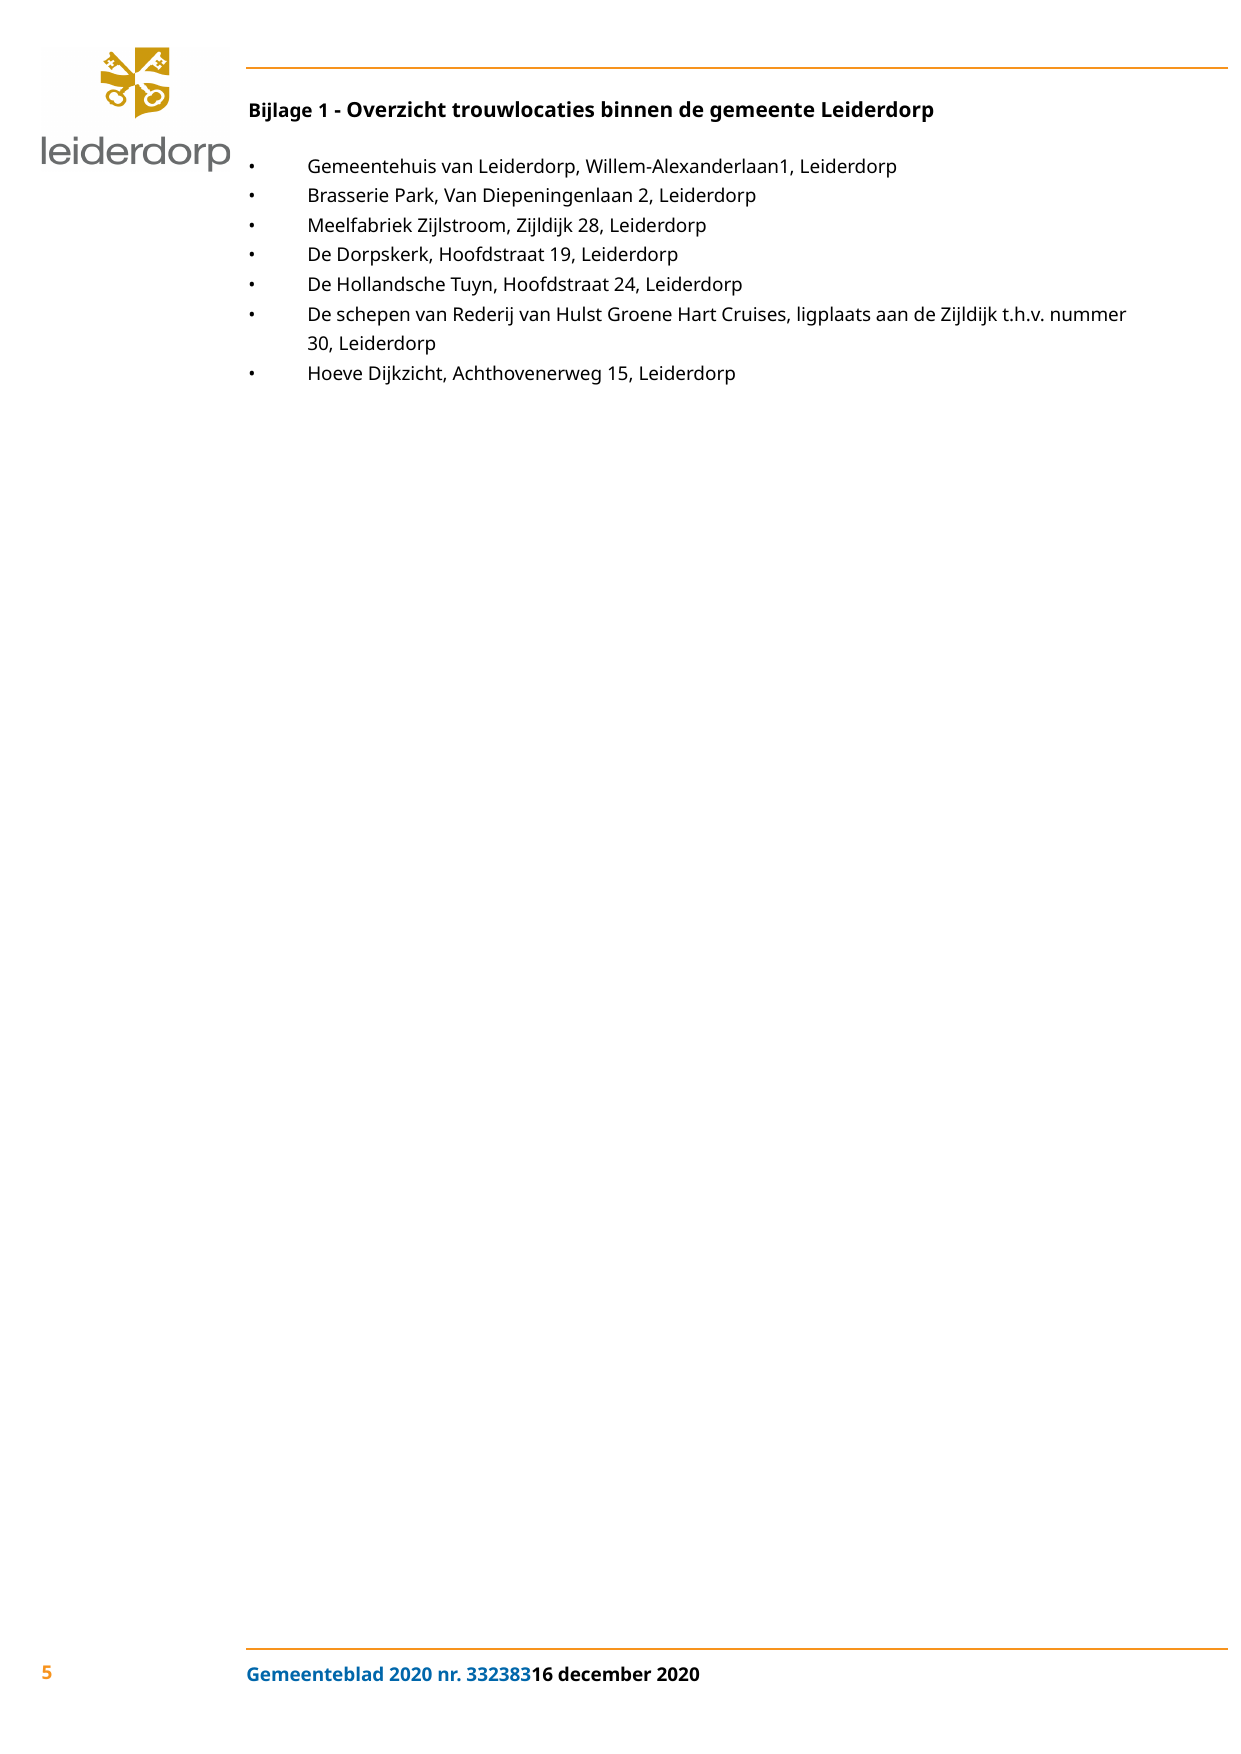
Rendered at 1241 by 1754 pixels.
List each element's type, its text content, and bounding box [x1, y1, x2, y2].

list De Hollandsche Tuyn, Hoofdstraat 24, Leiderdorp [248, 271, 1152, 297]
list De schepen van Rederij van Hulst Groene Hart Cruises, ligplaats aan de Zijldijk t.h.v. nummer 30, Leiderdorp [248, 301, 1152, 356]
list De Dorpskerk, Hoofdstraat 19, Leiderdorp [248, 242, 1152, 267]
text Bijlage 1 - Overzicht trouwlocaties binnen de gemeente Leiderdorp [248, 95, 1152, 123]
list Gemeentehuis van Leiderdorp, Willem-Alexanderlaan1, Leiderdorp [248, 153, 1152, 179]
list Hoeve Dijkzicht, Achthovenerweg 15, Leiderdorp [248, 360, 1152, 386]
list Brasserie Park, Van Diepeningenlaan 2, Leiderdorp [248, 182, 1152, 208]
list Meelfabriek Zijlstroom, Zijldijk 28, Leiderdorp [248, 212, 1152, 238]
picture [41, 47, 231, 172]
